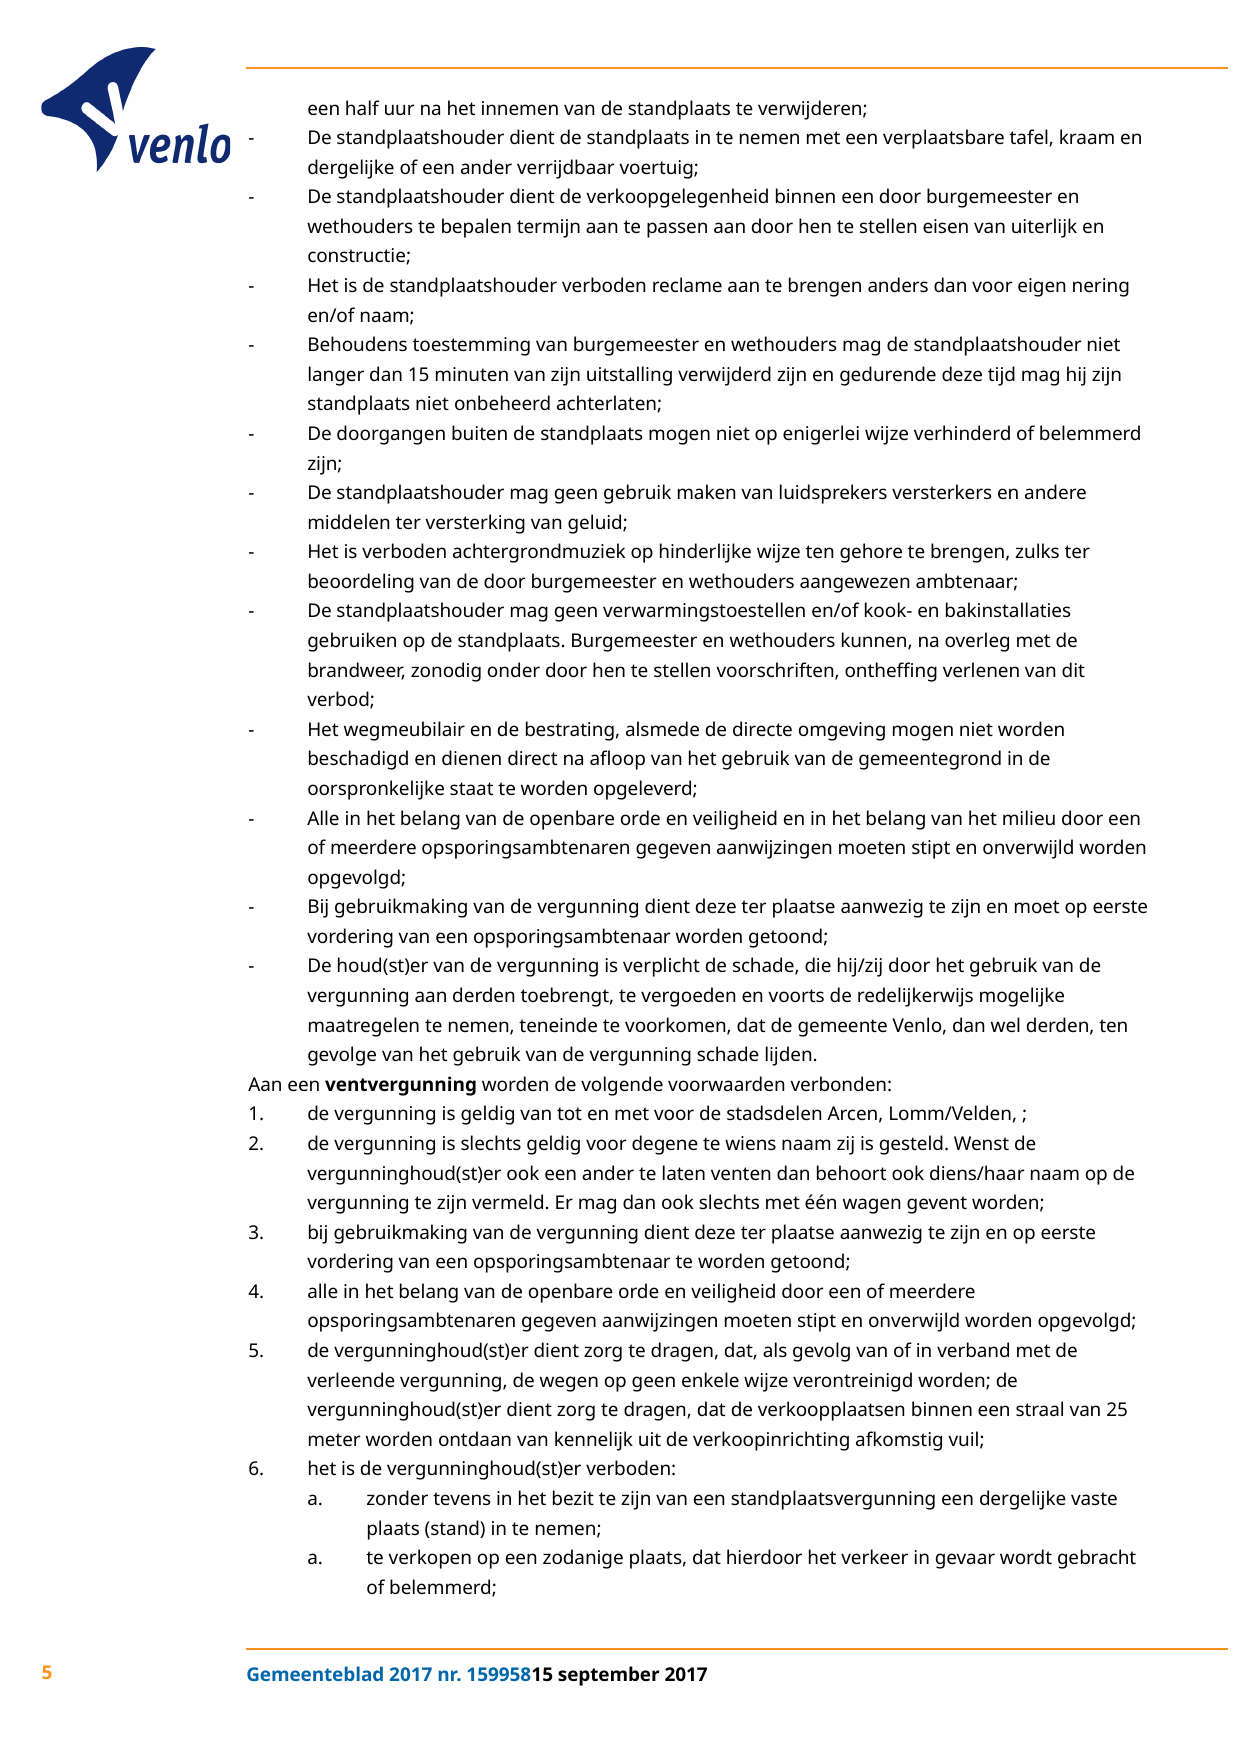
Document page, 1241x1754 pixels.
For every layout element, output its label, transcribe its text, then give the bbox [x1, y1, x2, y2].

list Alle in het belang van de openbare orde en veiligheid en in het belang van het milieu door een of meerdere opsporingsambtenaren gegeven aanwijzingen moeten stipt en onverwijld worden opgevolgd; [248, 805, 1152, 890]
list de vergunning is slechts geldig voor degene te wiens naam zij is gesteld. Wenst de vergunninghoud(st)er ook een ander te laten venten dan behoort ook diens/haar naam op de vergunning te zijn vermeld. Er mag dan ook slechts met één wagen gevent worden; [248, 1130, 1152, 1215]
list een half uur na het innemen van de standplaats te verwijderen; [248, 95, 1152, 121]
list alle in het belang van de openbare orde en veiligheid door een of meerdere opsporingsambtenaren gegeven aanwijzingen moeten stipt en onverwijld worden opgevolgd; [248, 1278, 1152, 1333]
list Het wegmeubilair en de bestrating, alsmede de directe omgeving mogen niet worden beschadigd en dienen direct na afloop van het gebruik van de gemeentegrond in de oorspronkelijke staat te worden opgeleverd; [248, 716, 1152, 801]
text Aan een ventvergunning worden de volgende voorwaarden verbonden: [248, 1071, 1152, 1097]
list Het is verboden achtergrondmuziek op hinderlijke wijze ten gehore te brengen, zulks ter beoordeling van de door burgemeester en wethouders aangewezen ambtenaar; [248, 538, 1152, 594]
list de vergunninghoud(st)er dient zorg te dragen, dat, als gevolg van of in verband met de verleende vergunning, de wegen op geen enkele wijze verontreinigd worden; de vergunninghoud(st)er dient zorg te dragen, dat de verkoopplaatsen binnen een straal van 25 meter worden ontdaan van kennelijk uit de verkoopinrichting afkomstig vuil; [248, 1337, 1152, 1452]
list De standplaatshouder mag geen verwarmingstoestellen en/of kook- en bakinstallaties gebruiken op de standplaats. Burgemeester en wethouders kunnen, na overleg met de brandweer, zonodig onder door hen te stellen voorschriften, ontheffing verlenen van dit verbod; [248, 598, 1152, 712]
list De standplaatshouder dient de verkoopgelegenheid binnen een door burgemeester en wethouders te bepalen termijn aan te passen aan door hen te stellen eisen van uiterlijk en constructie; [248, 183, 1152, 268]
list De standplaatshouder mag geen gebruik maken van luidsprekers versterkers en andere middelen ter versterking van geluid; [248, 479, 1152, 535]
list zonder tevens in het bezit te zijn van een standplaatsvergunning een dergelijke vaste plaats (stand) in te nemen; [307, 1485, 1152, 1541]
list De houd(st)er van de vergunning is verplicht de schade, die hij/zij door het gebruik van de vergunning aan derden toebrengt, te vergoeden en voorts de redelijkerwijs mogelijke maatregelen te nemen, teneinde te voorkomen, dat de gemeente Venlo, dan wel derden, ten gevolge van het gebruik van de vergunning schade lijden. [248, 953, 1152, 1067]
list De doorgangen buiten de standplaats mogen niet op enigerlei wijze verhinderd of belemmerd zijn; [248, 420, 1152, 476]
picture [41, 47, 231, 172]
list Bij gebruikmaking van de vergunning dient deze ter plaatse aanwezig te zijn en moet op eerste vordering van een opsporingsambtenaar worden getoond; [248, 893, 1152, 949]
list Het is de standplaatshouder verboden reclame aan te brengen anders dan voor eigen nering en/of naam; [248, 272, 1152, 328]
list De standplaatshouder dient de standplaats in te nemen met een verplaatsbare tafel, kraam en dergelijke of een ander verrijdbaar voertuig; [248, 124, 1152, 180]
list het is de vergunninghoud(st)er verboden: [248, 1456, 1152, 1481]
list de vergunning is geldig van tot en met voor de stadsdelen Arcen, Lomm/Velden, ; [248, 1101, 1152, 1126]
list te verkopen op een zodanige plaats, dat hierdoor het verkeer in gevaar wordt gebracht of belemmerd; [307, 1544, 1152, 1600]
list bij gebruikmaking van de vergunning dient deze ter plaatse aanwezig te zijn en op eerste vordering van een opsporingsambtenaar te worden getoond; [248, 1219, 1152, 1274]
list Behoudens toestemming van burgemeester en wethouders mag de standplaatshouder niet langer dan 15 minuten van zijn uitstalling verwijderd zijn en gedurende deze tijd mag hij zijn standplaats niet onbeheerd achterlaten; [248, 331, 1152, 416]
